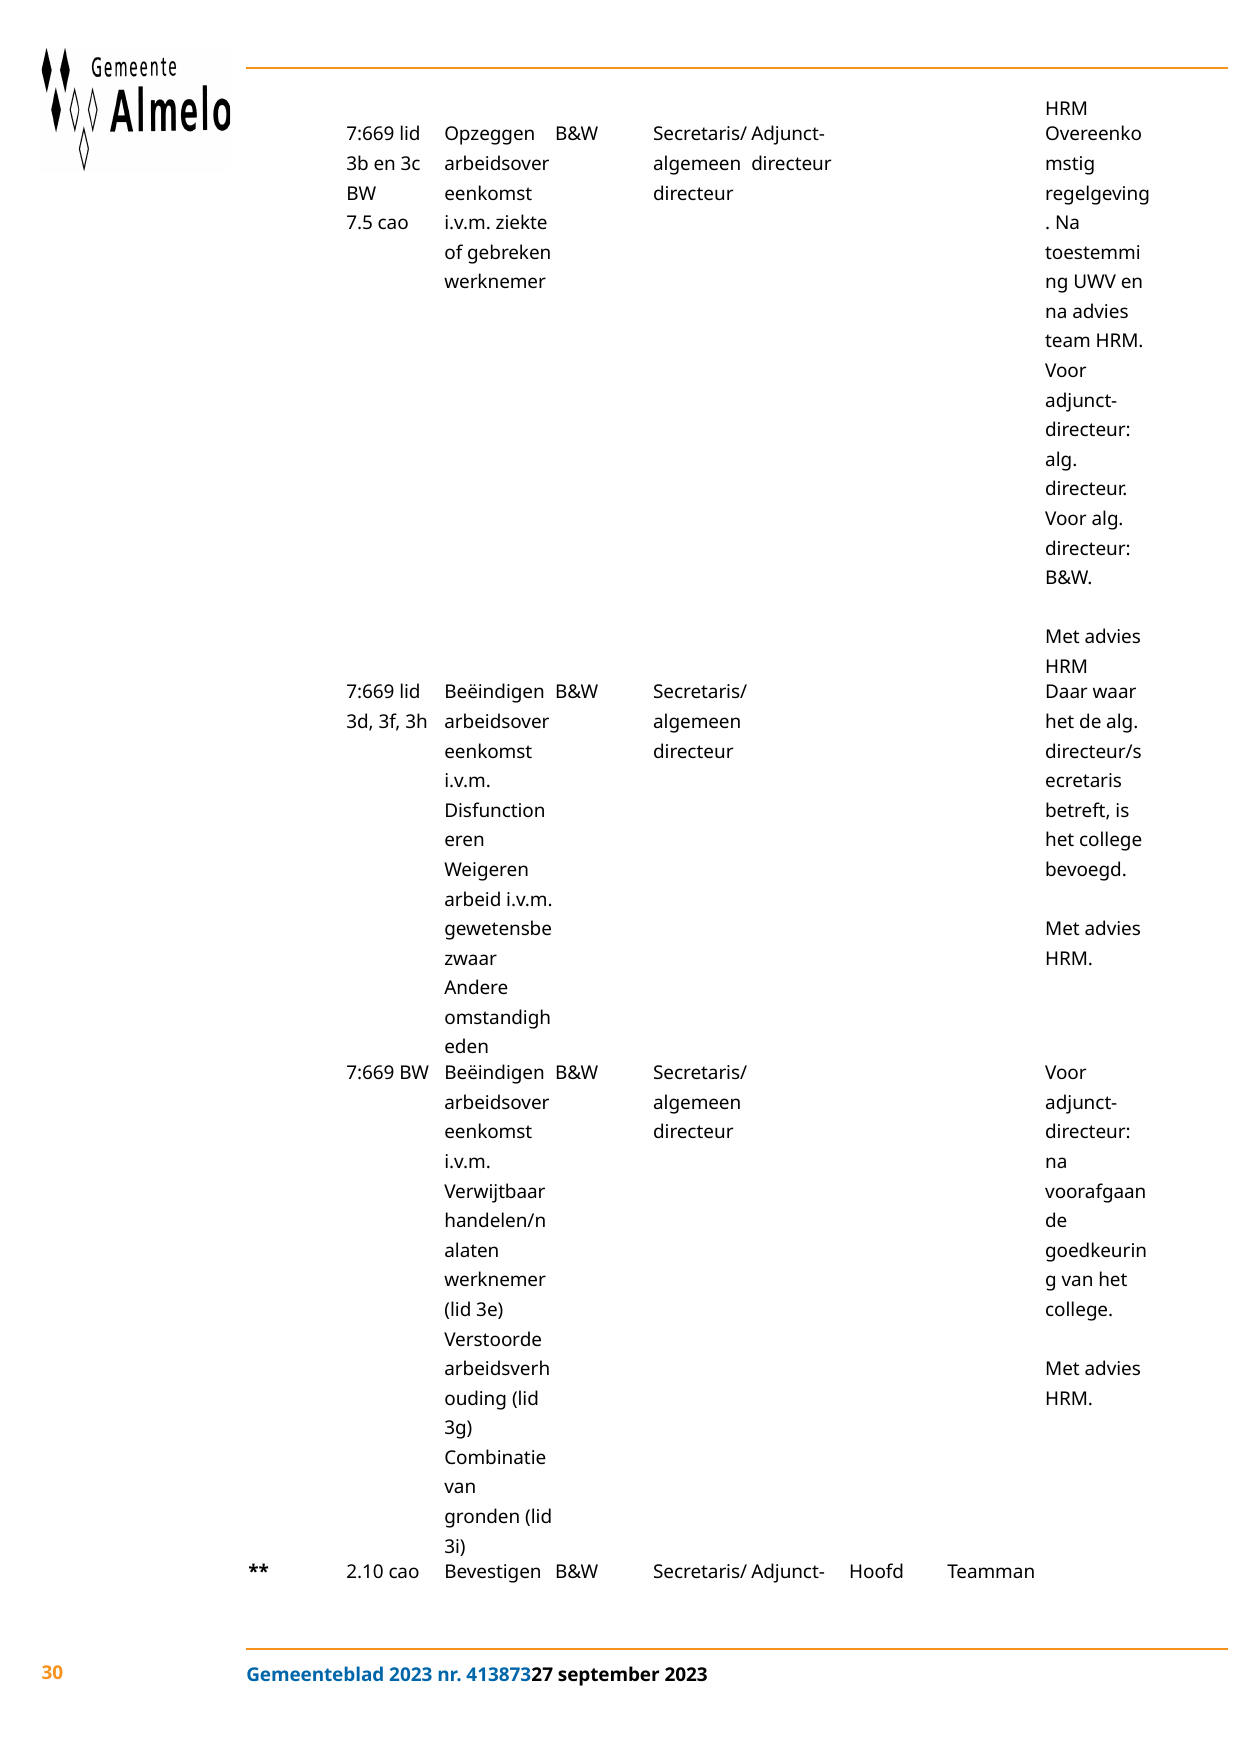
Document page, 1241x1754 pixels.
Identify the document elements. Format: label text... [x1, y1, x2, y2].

table_cell [947, 121, 1045, 679]
table_cell 7:669 lid 3d, 3f, 3h [346, 679, 444, 1059]
table_cell [346, 95, 444, 121]
table_cell Beëindigen arbeidsovereenkomst i.v.m. Disfunctioneren Weigeren arbeid i.v.m. gewetensbezwaar Andere omstandigheden [444, 679, 555, 1059]
table_cell Daar waar het de alg. directeur/secretaris betreft, is het college bevoegd. Met advies HRM. [1045, 679, 1152, 1059]
table_cell [751, 679, 849, 1059]
table_cell [751, 95, 849, 121]
table_cell Opzeggen arbeidsovereenkomst i.v.m. ziekte of gebreken werknemer [444, 121, 555, 679]
table_cell Hoofd [849, 1559, 947, 1584]
table_cell [947, 1060, 1045, 1558]
table_cell [653, 95, 751, 121]
table_cell [444, 95, 555, 121]
table_cell [947, 95, 1045, 121]
table_cell Secretaris/ algemeen directeur [653, 679, 751, 1059]
table_cell Beëindigen arbeidsovereenkomst i.v.m. Verwijtbaar handelen/nalaten werknemer (lid 3e) Verstoorde arbeidsverhouding (lid 3g) Combinatie van gronden (lid 3i) [444, 1060, 555, 1558]
table_cell 7:669 BW [346, 1060, 444, 1558]
table_cell [1045, 1559, 1152, 1584]
table_cell Bevestigen [444, 1559, 555, 1584]
table_cell [248, 95, 346, 121]
table_cell [248, 679, 346, 1059]
table_cell [947, 679, 1045, 1059]
table_cell 2.10 cao [346, 1559, 444, 1584]
table_cell Overeenkomstig regelgeving. Na toestemming UWV en na advies team HRM. Voor adjunct-directeur: alg. directeur. Voor alg. directeur: B&W. Met advies HRM [1045, 121, 1152, 679]
table_cell B&W [555, 121, 653, 679]
table_cell [849, 121, 947, 679]
table_cell [555, 95, 653, 121]
table_cell Teamman [947, 1559, 1045, 1584]
table_cell [248, 121, 346, 679]
table_cell B&W [555, 1559, 653, 1584]
table_cell [248, 1060, 346, 1558]
table_cell Voor adjunct-directeur: na voorafgaande goedkeuring van het college. Met advies HRM. [1045, 1060, 1152, 1558]
table_cell Adjunct- [751, 1559, 849, 1584]
table_cell [849, 679, 947, 1059]
table_cell [849, 1060, 947, 1558]
table_cell Secretaris/ [653, 1559, 751, 1584]
table_cell Adjunct-directeur [751, 121, 849, 679]
table_cell [849, 95, 947, 121]
table_cell B&W [555, 679, 653, 1059]
table_cell 7:669 lid 3b en 3c BW 7.5 cao [346, 121, 444, 679]
table_cell [751, 1060, 849, 1558]
table_cell HRM [1045, 95, 1152, 121]
table_cell B&W [555, 1060, 653, 1558]
table_cell ** [248, 1559, 346, 1584]
table_cell Secretaris/ algemeen directeur [653, 1060, 751, 1558]
table_cell Secretaris/ algemeen directeur [653, 121, 751, 679]
picture [41, 47, 231, 172]
